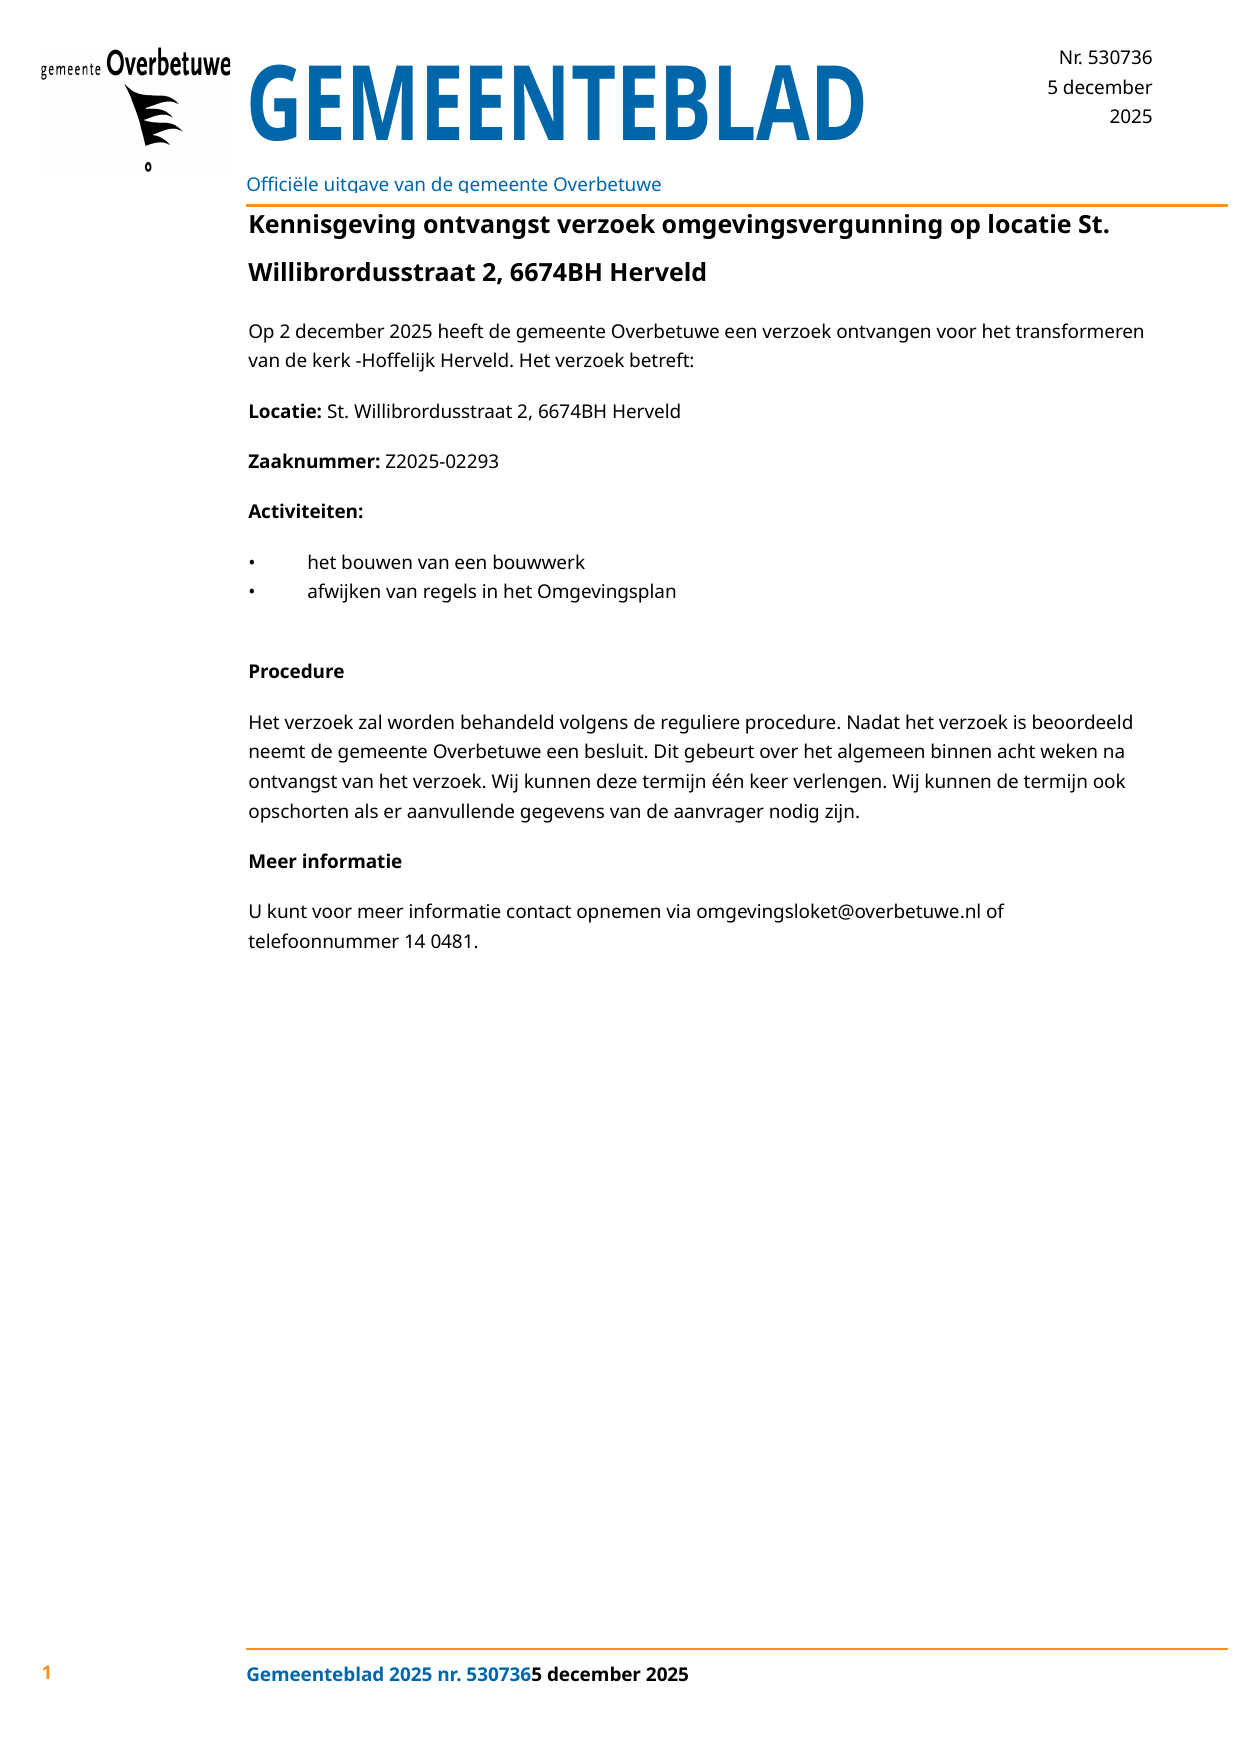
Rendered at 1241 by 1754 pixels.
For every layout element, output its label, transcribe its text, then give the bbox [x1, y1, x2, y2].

text Zaaknummer: Z2025-02293 [248, 448, 1152, 474]
text Meer informatie [248, 848, 1152, 874]
text Op 2 december 2025 heeft de gemeente Overbetuwe een verzoek ontvangen voor het transformeren van de kerk -Hoffelijk Herveld. Het verzoek betreft: [248, 318, 1152, 373]
text Procedure [248, 659, 1152, 684]
text Kennisgeving ontvangst verzoek omgevingsvergunning op locatie St. Willibrordusstraat 2, 6674BH Herveld [248, 207, 1152, 288]
text Het verzoek zal worden behandeld volgens de reguliere procedure. Nadat het verzoek is beoordeeld neemt de gemeente Overbetuwe een besluit. Dit gebeurt over het algemeen binnen acht weken na ontvangst van het verzoek. Wij kunnen deze termijn één keer verlengen. Wij kunnen de termijn ook opschorten als er aanvullende gegevens van de aanvrager nodig zijn. [248, 709, 1152, 824]
text Locatie: St. Willibrordusstraat 2, 6674BH Herveld [248, 398, 1152, 424]
picture [41, 47, 231, 172]
text Activiteiten: [248, 499, 1152, 524]
text U kunt voor meer informatie contact opnemen via omgevingsloket@overbetuwe.nl of telefoonnummer 14 0481. [248, 899, 1152, 954]
list afwijken van regels in het Omgevingsplan [248, 579, 1152, 604]
list het bouwen van een bouwwerk [248, 549, 1152, 575]
